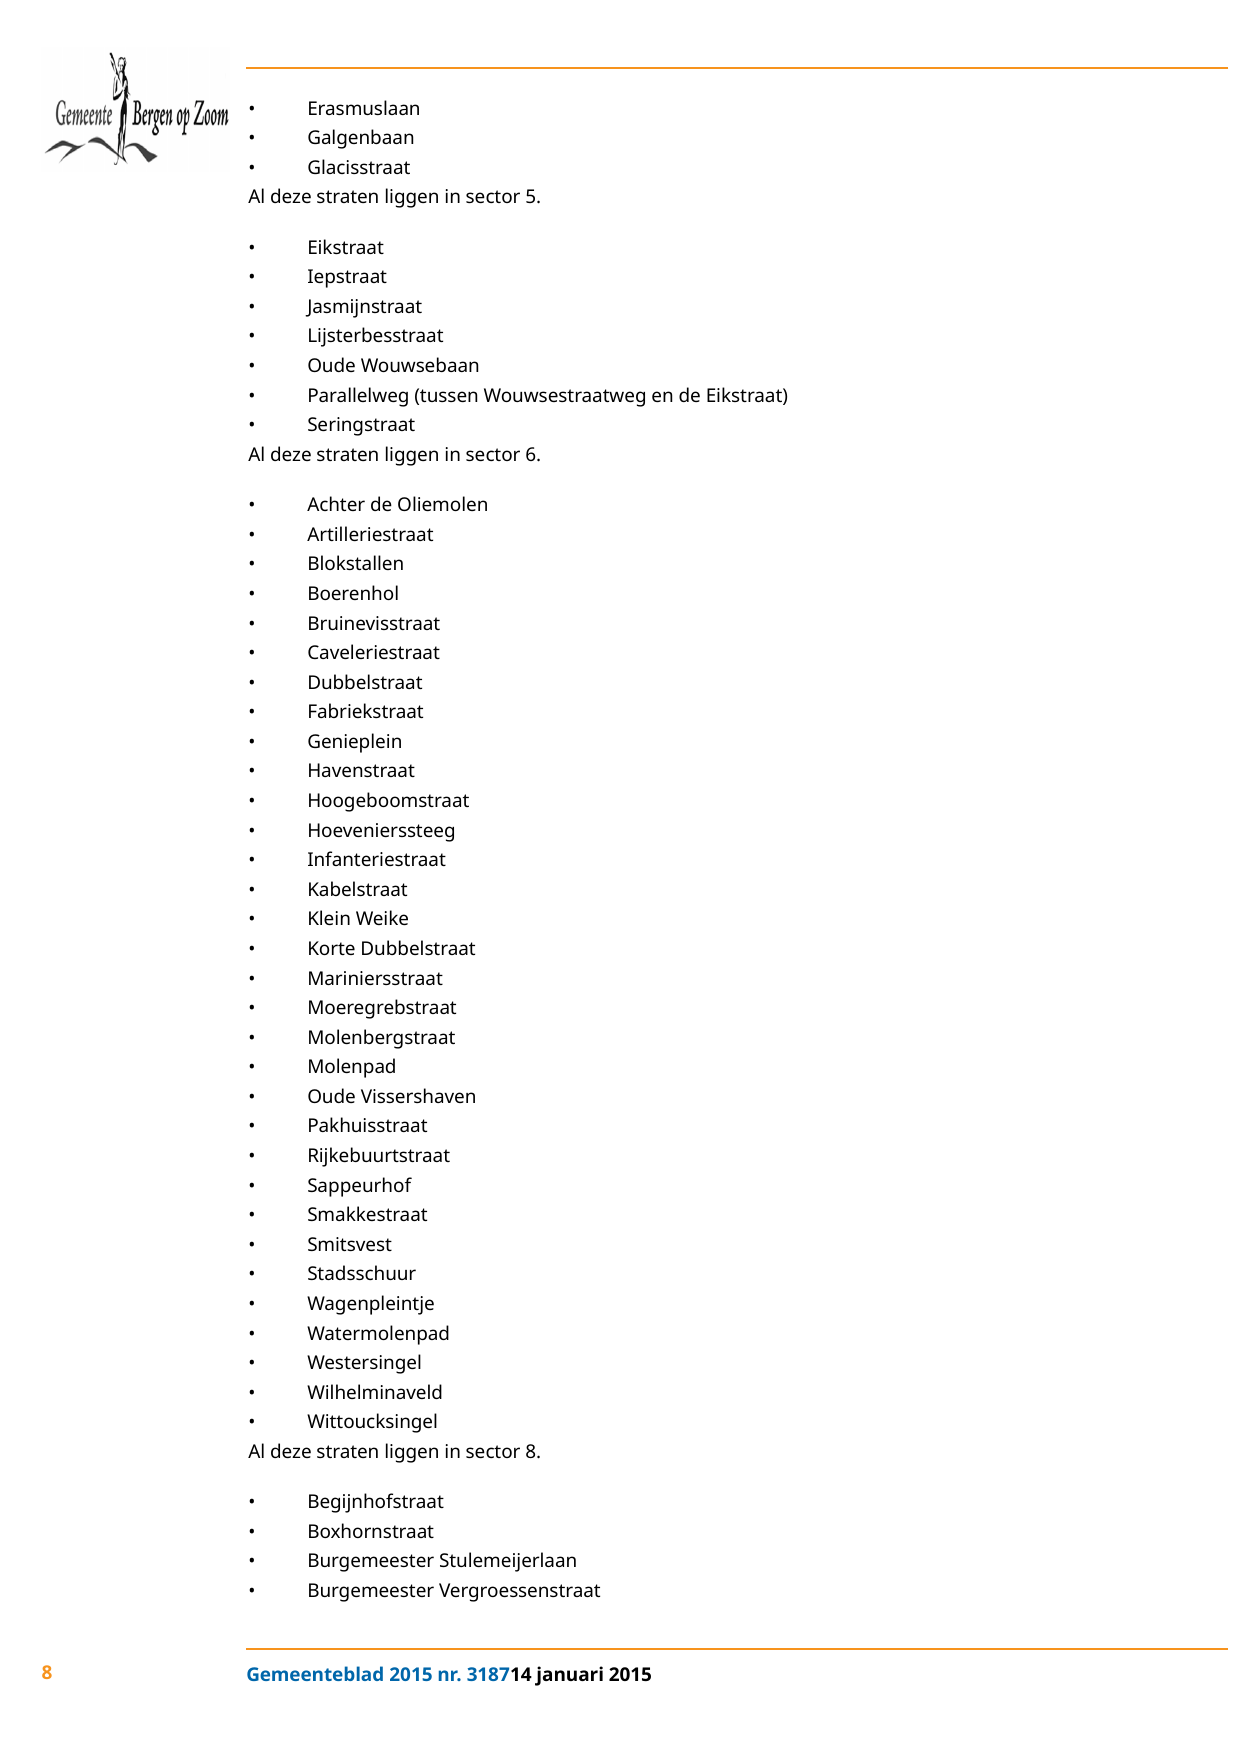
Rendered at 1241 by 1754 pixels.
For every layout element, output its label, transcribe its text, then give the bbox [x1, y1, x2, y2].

list Bruinevisstraat [248, 610, 1152, 636]
list Korte Dubbelstraat [248, 935, 1152, 961]
list Iepstraat [248, 263, 1152, 289]
list Achter de Oliemolen [248, 491, 1152, 517]
list Molenpad [248, 1053, 1152, 1079]
list Hoogeboomstraat [248, 787, 1152, 813]
list Oude Vissershaven [248, 1083, 1152, 1109]
text Al deze straten liggen in sector 8. [248, 1438, 1152, 1464]
list Artilleriestraat [248, 521, 1152, 547]
list Moeregrebstraat [248, 994, 1152, 1020]
list Watermolenpad [248, 1320, 1152, 1346]
list Boerenhol [248, 580, 1152, 606]
list Blokstallen [248, 551, 1152, 576]
list Jasmijnstraat [248, 293, 1152, 319]
list Kabelstraat [248, 876, 1152, 902]
list Smitsvest [248, 1231, 1152, 1257]
list Dubbelstraat [248, 669, 1152, 695]
list Erasmuslaan [248, 95, 1152, 121]
list Molenbergstraat [248, 1024, 1152, 1050]
list Smakkestraat [248, 1201, 1152, 1227]
list Fabriekstraat [248, 698, 1152, 724]
list Wilhelminaveld [248, 1379, 1152, 1405]
list Havenstraat [248, 758, 1152, 783]
list Burgemeester Vergroessenstraat [248, 1577, 1152, 1603]
list Parallelweg (tussen Wouwsestraatweg en de Eikstraat) [248, 382, 1152, 408]
list Oude Wouwsebaan [248, 352, 1152, 378]
list Pakhuisstraat [248, 1113, 1152, 1138]
list Rijkebuurtstraat [248, 1142, 1152, 1168]
list Klein Weike [248, 906, 1152, 931]
list Infanteriestraat [248, 846, 1152, 872]
picture [41, 47, 231, 172]
list Galgenbaan [248, 124, 1152, 150]
list Mariniersstraat [248, 965, 1152, 991]
list Burgemeester Stulemeijerlaan [248, 1548, 1152, 1573]
list Boxhornstraat [248, 1518, 1152, 1544]
list Begijnhofstraat [248, 1488, 1152, 1514]
list Glacisstraat [248, 154, 1152, 180]
list Hoevenierssteeg [248, 817, 1152, 843]
list Seringstraat [248, 411, 1152, 437]
list Westersingel [248, 1349, 1152, 1375]
list Eikstraat [248, 234, 1152, 260]
list Wittoucksingel [248, 1408, 1152, 1434]
list Lijsterbesstraat [248, 323, 1152, 348]
list Genieplein [248, 728, 1152, 754]
list Sappeurhof [248, 1172, 1152, 1198]
list Wagenpleintje [248, 1290, 1152, 1316]
text Al deze straten liggen in sector 5. [248, 183, 1152, 209]
list Stadsschuur [248, 1261, 1152, 1286]
text Al deze straten liggen in sector 6. [248, 441, 1152, 467]
list Caveleriestraat [248, 639, 1152, 665]
